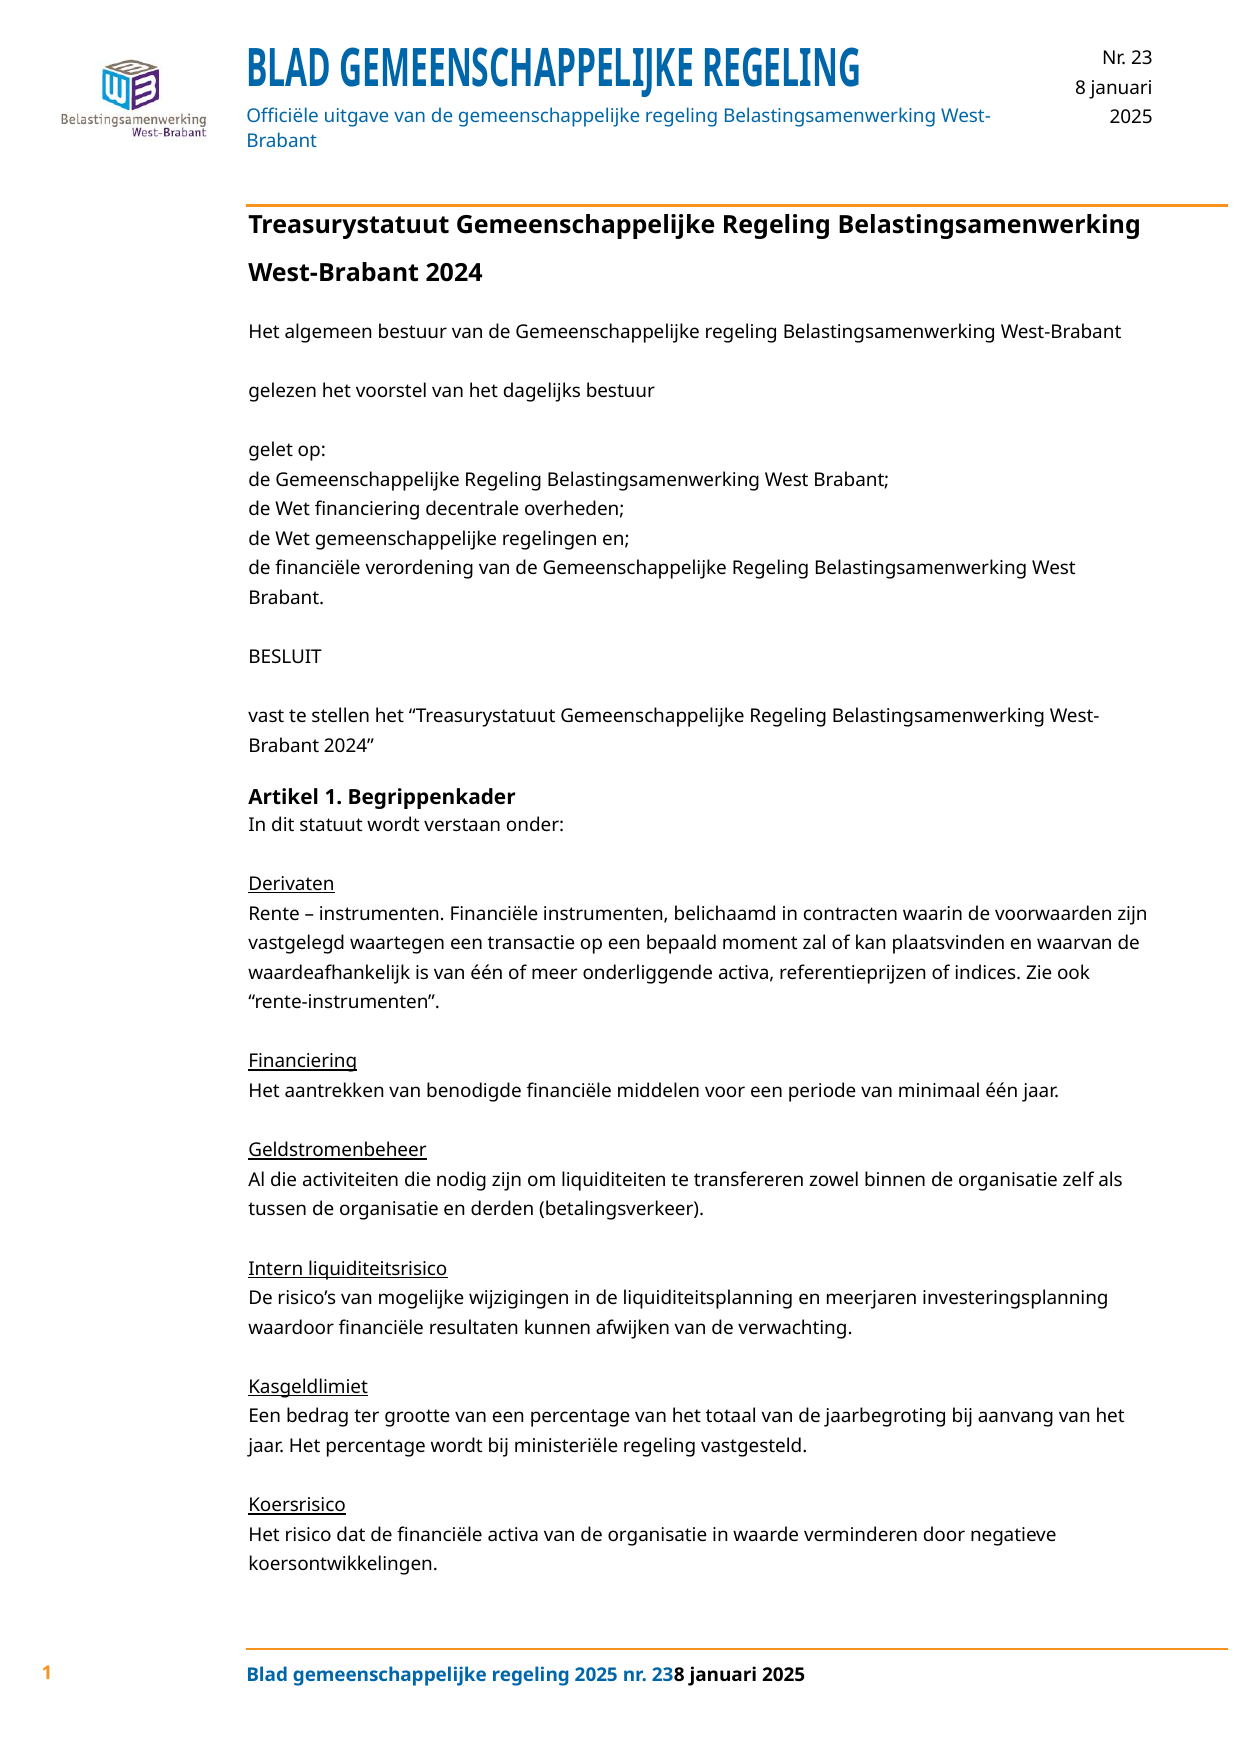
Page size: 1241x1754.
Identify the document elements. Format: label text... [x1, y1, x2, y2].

text de Gemeenschappelijke Regeling Belastingsamenwerking West Brabant; [248, 466, 1152, 492]
text Geldstromenbeheer [248, 1136, 1152, 1162]
text Artikel 1. Begrippenkader [248, 782, 1152, 811]
text Het algemeen bestuur van de Gemeenschappelijke regeling Belastingsamenwerking West-Brabant [248, 318, 1152, 344]
text Derivaten [248, 870, 1152, 896]
text BESLUIT [248, 643, 1152, 669]
text de Wet financiering decentrale overheden; [248, 495, 1152, 521]
text Het aantrekken van benodigde financiële middelen voor een periode van minimaal één jaar. [248, 1077, 1152, 1103]
text Treasurystatuut Gemeenschappelijke Regeling Belastingsamenwerking West-Brabant 2024 [248, 207, 1152, 288]
text de Wet gemeenschappelijke regelingen en; [248, 525, 1152, 551]
text Koersrisico [248, 1491, 1152, 1517]
text vast te stellen het “Treasurystatuut Gemeenschappelijke Regeling Belastingsamenwerking West-Brabant 2024” [248, 702, 1152, 758]
text Financiering [248, 1048, 1152, 1073]
text de financiële verordening van de Gemeenschappelijke Regeling Belastingsamenwerking West Brabant. [248, 554, 1152, 610]
text Al die activiteiten die nodig zijn om liquiditeiten te transfereren zowel binnen de organisatie zelf als tussen de organisatie en derden (betalingsverkeer). [248, 1166, 1152, 1221]
text gelet op: [248, 436, 1152, 462]
text Kasgeldlimiet [248, 1373, 1152, 1399]
text De risico’s van mogelijke wijzigingen in de liquiditeitsplanning en meerjaren investeringsplanning waardoor financiële resultaten kunnen afwijken van de verwachting. [248, 1284, 1152, 1339]
text Intern liquiditeitsrisico [248, 1255, 1152, 1280]
text Een bedrag ter grootte van een percentage van het totaal van de jaarbegroting bij aanvang van het jaar. Het percentage wordt bij ministeriële regeling vastgesteld. [248, 1403, 1152, 1458]
picture [41, 47, 231, 172]
text Het risico dat de financiële activa van de organisatie in waarde verminderen door negatieve koersontwikkelingen. [248, 1521, 1152, 1576]
text Rente – instrumenten. Financiële instrumenten, belichaamd in contracten waarin de voorwaarden zijn vastgelegd waartegen een transactie op een bepaald moment zal of kan plaatsvinden en waarvan de waardeafhankelijk is van één of meer onderliggende activa, referentieprijzen of indices. Zie ook “rente-instrumenten”. [248, 900, 1152, 1014]
text In dit statuut wordt verstaan onder: [248, 811, 1152, 837]
text gelezen het voorstel van het dagelijks bestuur [248, 377, 1152, 403]
